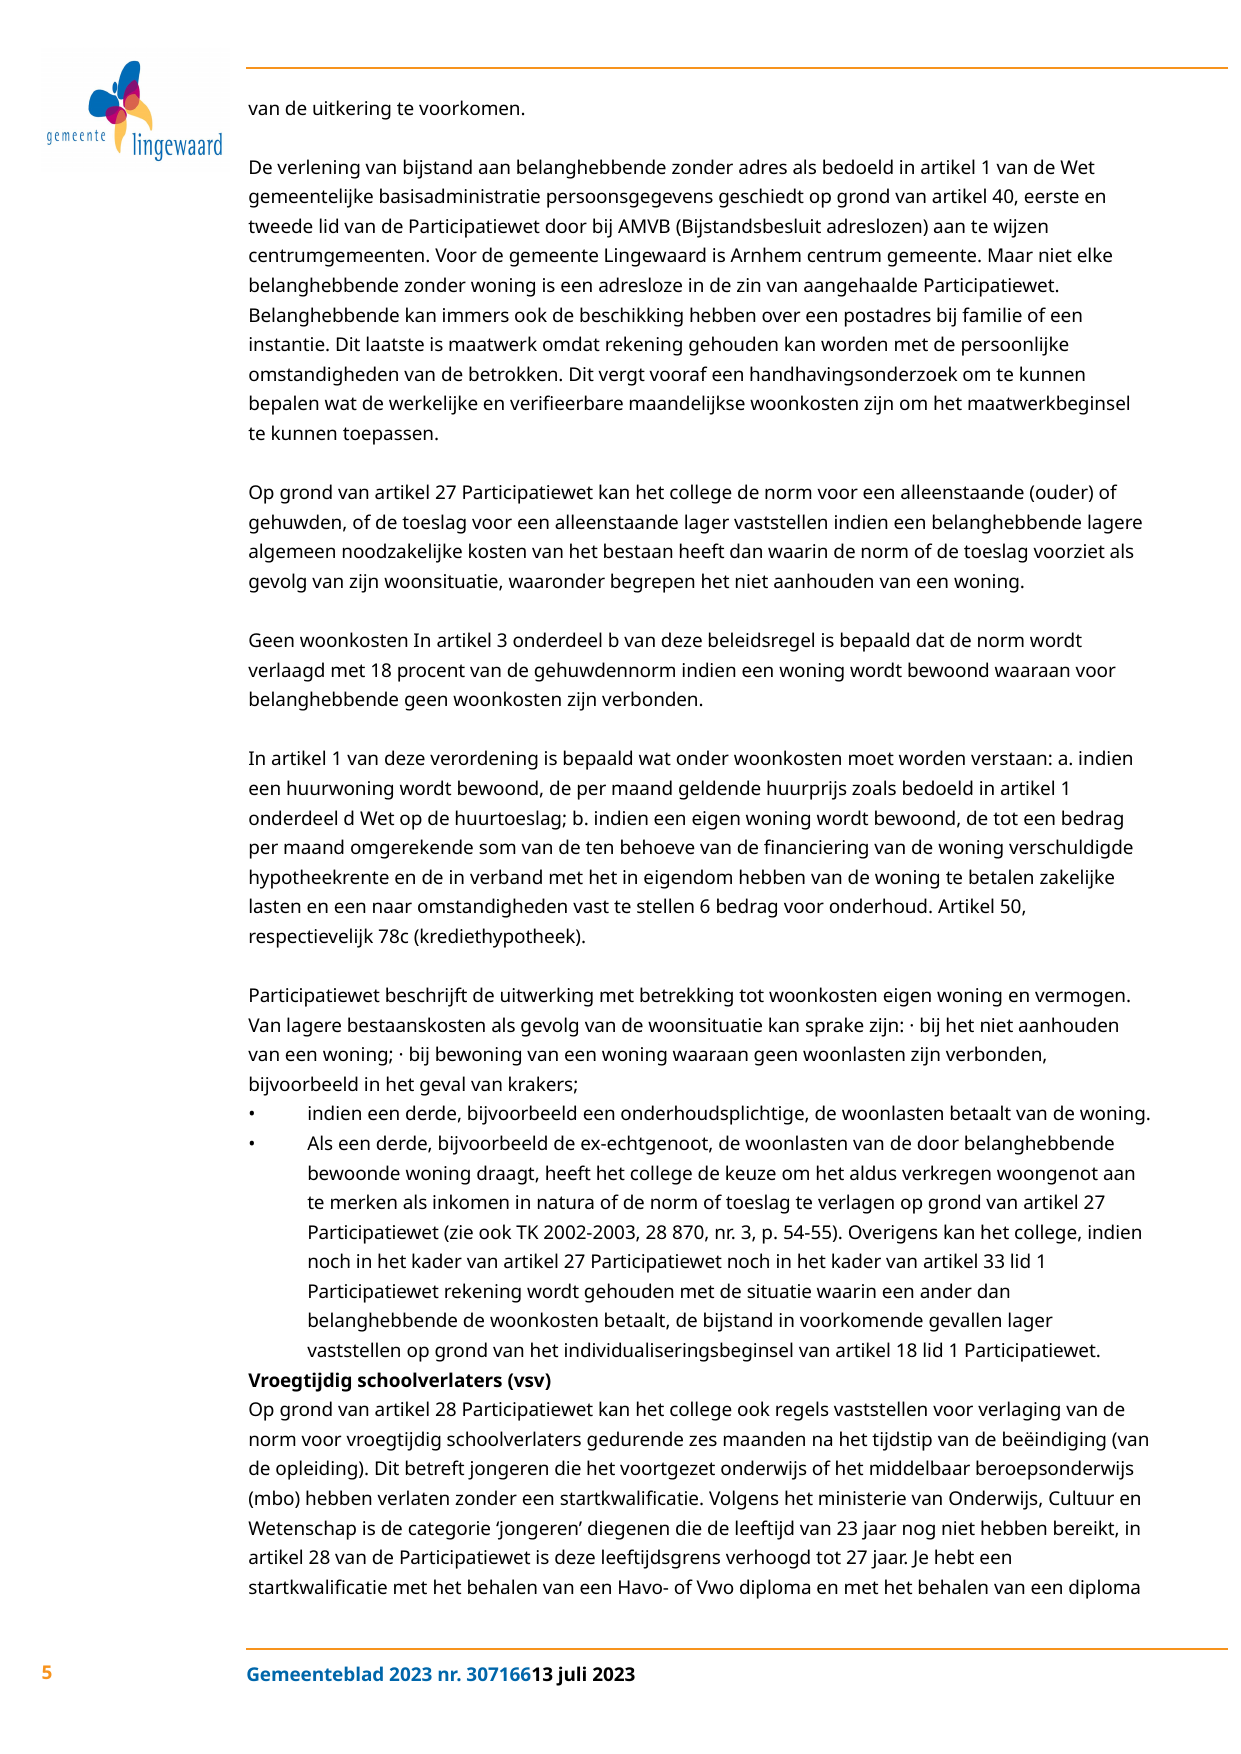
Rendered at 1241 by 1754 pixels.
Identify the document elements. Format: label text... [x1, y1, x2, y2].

list indien een derde, bijvoorbeeld een onderhoudsplichtige, de woonlasten betaalt van de woning. [248, 1101, 1152, 1126]
text Op grond van artikel 27 Participatiewet kan het college de norm voor een alleenstaande (ouder) of gehuwden, of de toeslag voor een alleenstaande lager vaststellen indien een belanghebbende lagere algemeen noodzakelijke kosten van het bestaan heeft dan waarin de norm of de toeslag voorziet als gevolg van zijn woonsituatie, waaronder begrepen het niet aanhouden van een woning. [248, 479, 1152, 594]
picture [41, 47, 231, 172]
text Participatiewet beschrijft de uitwerking met betrekking tot woonkosten eigen woning en vermogen. Van lagere bestaanskosten als gevolg van de woonsituatie kan sprake zijn: · bij het niet aanhouden van een woning; · bij bewoning van een woning waaraan geen woonlasten zijn verbonden, bijvoorbeeld in het geval van krakers; [248, 982, 1152, 1097]
text van de uitkering te voorkomen. [248, 95, 1152, 121]
text De verlening van bijstand aan belanghebbende zonder adres als bedoeld in artikel 1 van de Wet gemeentelijke basisadministratie persoonsgegevens geschiedt op grond van artikel 40, eerste en tweede lid van de Participatiewet door bij AMVB (Bijstandsbesluit adreslozen) aan te wijzen centrumgemeenten. Voor de gemeente Lingewaard is Arnhem centrum gemeente. Maar niet elke belanghebbende zonder woning is een adresloze in de zin van aangehaalde Participatiewet. Belanghebbende kan immers ook de beschikking hebben over een postadres bij familie of een instantie. Dit laatste is maatwerk omdat rekening gehouden kan worden met de persoonlijke omstandigheden van de betrokken. Dit vergt vooraf een handhavingsonderzoek om te kunnen bepalen wat de werkelijke en verifieerbare maandelijkse woonkosten zijn om het maatwerkbeginsel te kunnen toepassen. [248, 154, 1152, 446]
list Als een derde, bijvoorbeeld de ex-echtgenoot, de woonlasten van de door belanghebbende bewoonde woning draagt, heeft het college de keuze om het aldus verkregen woongenot aan te merken als inkomen in natura of de norm of toeslag te verlagen op grond van artikel 27 Participatiewet (zie ook TK 2002-2003, 28 870, nr. 3, p. 54-55). Overigens kan het college, indien noch in het kader van artikel 27 Participatiewet noch in het kader van artikel 33 lid 1 Participatiewet rekening wordt gehouden met de situatie waarin een ander dan belanghebbende de woonkosten betaalt, de bijstand in voorkomende gevallen lager vaststellen op grond van het individualiseringsbeginsel van artikel 18 lid 1 Participatiewet. [248, 1130, 1152, 1363]
text Geen woonkosten In artikel 3 onderdeel b van deze beleidsregel is bepaald dat de norm wordt verlaagd met 18 procent van de gehuwdennorm indien een woning wordt bewoond waaraan voor belanghebbende geen woonkosten zijn verbonden. [248, 627, 1152, 712]
text In artikel 1 van deze verordening is bepaald wat onder woonkosten moet worden verstaan: a. indien een huurwoning wordt bewoond, de per maand geldende huurprijs zoals bedoeld in artikel 1 onderdeel d Wet op de huurtoeslag; b. indien een eigen woning wordt bewoond, de tot een bedrag per maand omgerekende som van de ten behoeve van de financiering van de woning verschuldigde hypotheekrente en de in verband met het in eigendom hebben van de woning te betalen zakelijke lasten en een naar omstandigheden vast te stellen 6 bedrag voor onderhoud. Artikel 50, respectievelijk 78c (krediethypotheek). [248, 746, 1152, 949]
text Op grond van artikel 28 Participatiewet kan het college ook regels vaststellen voor verlaging van de norm voor vroegtijdig schoolverlaters gedurende zes maanden na het tijdstip van de beëindiging (van de opleiding). Dit betreft jongeren die het voortgezet onderwijs of het middelbaar beroepsonderwijs (mbo) hebben verlaten zonder een startkwalificatie. Volgens het ministerie van Onderwijs, Cultuur en Wetenschap is de categorie ‘jongeren’ diegenen die de leeftijd van 23 jaar nog niet hebben bereikt, in artikel 28 van de Participatiewet is deze leeftijdsgrens verhoogd tot 27 jaar. Je hebt een startkwalificatie met het behalen van een Havo- of Vwo diploma en met het behalen van een diploma [248, 1396, 1152, 1600]
text Vroegtijdig schoolverlaters (vsv) [248, 1367, 1152, 1393]
